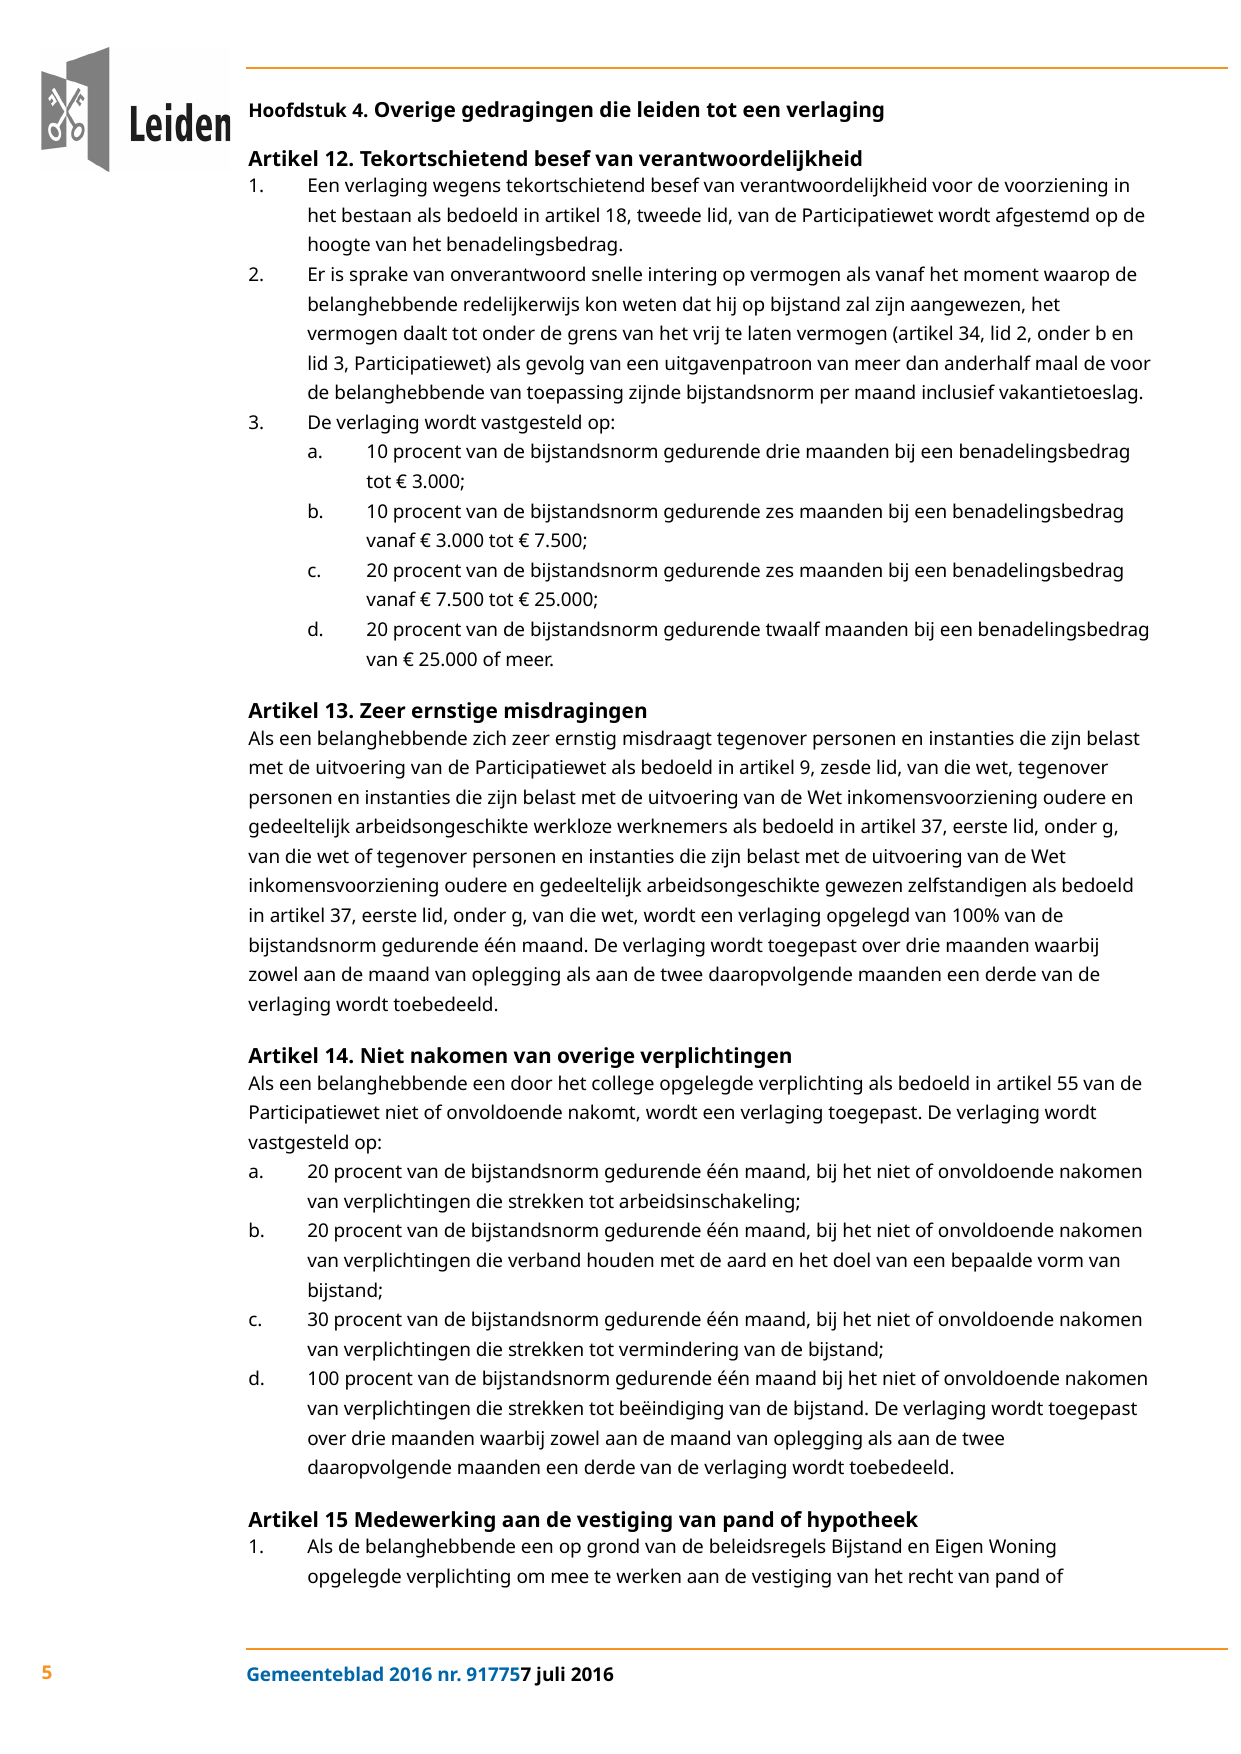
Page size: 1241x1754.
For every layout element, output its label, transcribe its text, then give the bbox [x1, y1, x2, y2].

list Als de belanghebbende een op grond van de beleidsregels Bijstand en Eigen Woning opgelegde verplichting om mee te werken aan de vestiging van het recht van pand of [248, 1533, 1152, 1588]
text Artikel 15 Medewerking aan de vestiging van pand of hypotheek [248, 1505, 1152, 1533]
text Artikel 12. Tekortschietend besef van verantwoordelijkheid [248, 144, 1152, 172]
text Als een belanghebbende zich zeer ernstig misdraagt tegenover personen en instanties die zijn belast met de uitvoering van de Participatiewet als bedoeld in artikel 9, zesde lid, van die wet, tegenover personen en instanties die zijn belast met de uitvoering van de Wet inkomensvoorziening oudere en gedeeltelijk arbeidsongeschikte werkloze werknemers als bedoeld in artikel 37, eerste lid, onder g, van die wet of tegenover personen en instanties die zijn belast met de uitvoering van de Wet inkomensvoorziening oudere en gedeeltelijk arbeidsongeschikte gewezen zelfstandigen als bedoeld in artikel 37, eerste lid, onder g, van die wet, wordt een verlaging opgelegd van 100% van de bijstandsnorm gedurende één maand. De verlaging wordt toegepast over drie maanden waarbij zowel aan de maand van oplegging als aan de twee daaropvolgende maanden een derde van de verlaging wordt toebedeeld. [248, 725, 1152, 1017]
list 20 procent van de bijstandsnorm gedurende twaalf maanden bij een benadelingsbedrag van € 25.000 of meer. [307, 616, 1152, 672]
list 20 procent van de bijstandsnorm gedurende zes maanden bij een benadelingsbedrag vanaf € 7.500 tot € 25.000; [307, 557, 1152, 612]
text Artikel 13. Zeer ernstige misdragingen [248, 696, 1152, 725]
list 20 procent van de bijstandsnorm gedurende één maand, bij het niet of onvoldoende nakomen van verplichtingen die verband houden met de aard en het doel van een bepaalde vorm van bijstand; [248, 1218, 1152, 1303]
list Er is sprake van onverantwoord snelle intering op vermogen als vanaf het moment waarop de belanghebbende redelijkerwijs kon weten dat hij op bijstand zal zijn aangewezen, het vermogen daalt tot onder de grens van het vrij te laten vermogen (artikel 34, lid 2, onder b en lid 3, Participatiewet) als gevolg van een uitgavenpatroon van meer dan anderhalf maal de voor de belanghebbende van toepassing zijnde bijstandsnorm per maand inclusief vakantietoeslag. [248, 261, 1152, 405]
list De verlaging wordt vastgesteld op: [248, 409, 1152, 435]
picture [41, 47, 231, 172]
text Als een belanghebbende een door het college opgelegde verplichting als bedoeld in artikel 55 van de Participatiewet niet of onvoldoende nakomt, wordt een verlaging toegepast. De verlaging wordt vastgesteld op: [248, 1070, 1152, 1155]
list 10 procent van de bijstandsnorm gedurende zes maanden bij een benadelingsbedrag vanaf € 3.000 tot € 7.500; [307, 498, 1152, 553]
list 20 procent van de bijstandsnorm gedurende één maand, bij het niet of onvoldoende nakomen van verplichtingen die strekken tot arbeidsinschakeling; [248, 1158, 1152, 1214]
text Artikel 14. Niet nakomen van overige verplichtingen [248, 1041, 1152, 1070]
list 10 procent van de bijstandsnorm gedurende drie maanden bij een benadelingsbedrag tot € 3.000; [307, 439, 1152, 494]
list Een verlaging wegens tekortschietend besef van verantwoordelijkheid voor de voorziening in het bestaan als bedoeld in artikel 18, tweede lid, van de Participatiewet wordt afgestemd op de hoogte van het benadelingsbedrag. [248, 172, 1152, 257]
list 30 procent van de bijstandsnorm gedurende één maand, bij het niet of onvoldoende nakomen van verplichtingen die strekken tot vermindering van de bijstand; [248, 1306, 1152, 1362]
text Hoofdstuk 4. Overige gedragingen die leiden tot een verlaging [248, 95, 1152, 123]
list 100 procent van de bijstandsnorm gedurende één maand bij het niet of onvoldoende nakomen van verplichtingen die strekken tot beëindiging van de bijstand. De verlaging wordt toegepast over drie maanden waarbij zowel aan de maand van oplegging als aan de twee daaropvolgende maanden een derde van de verlaging wordt toebedeeld. [248, 1366, 1152, 1480]
